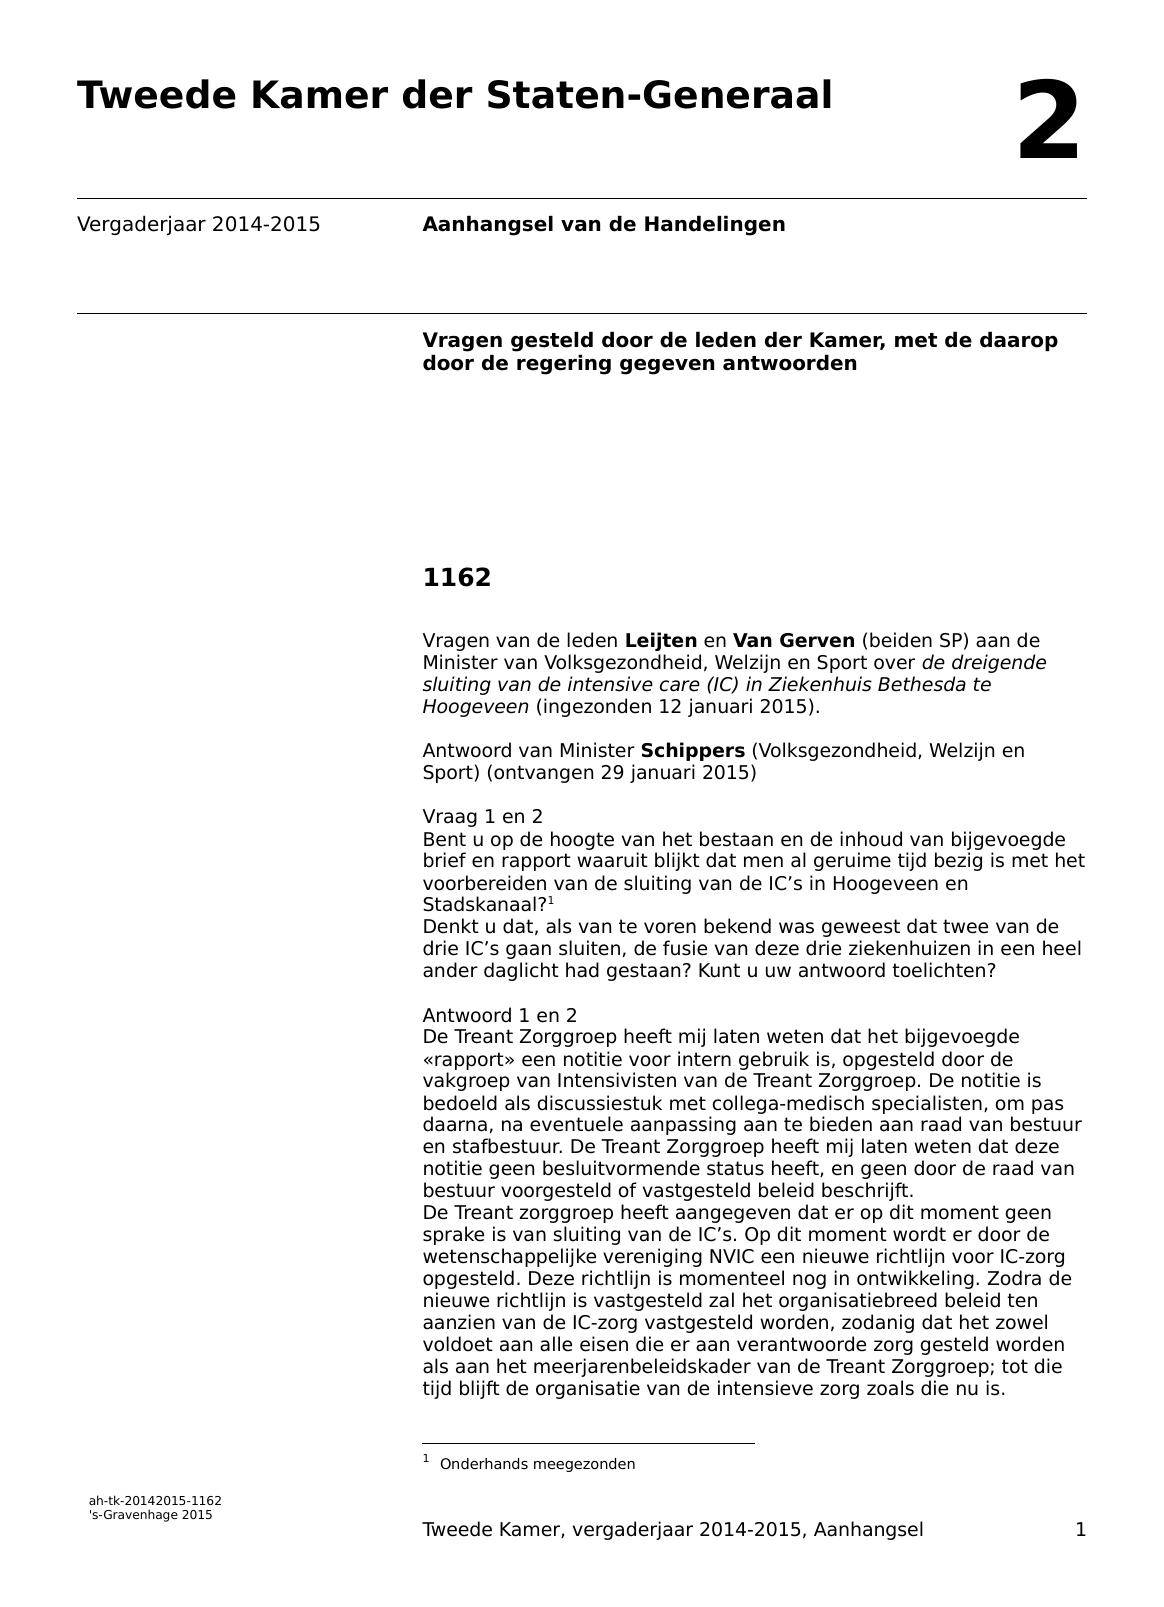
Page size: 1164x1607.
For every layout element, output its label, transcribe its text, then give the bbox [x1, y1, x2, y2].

text 1162 [422, 563, 1087, 592]
table_cell [77, 314, 422, 375]
table_cell Aanhangsel van de Handelingen [422, 199, 1087, 313]
text Vraag 1 en 2 [422, 806, 1087, 828]
text Vragen van de leden Leijten en Van Gerven (beiden SP) aan de Minister van Volksgezondheid, Welzijn en Sport over de dreigende sluiting van de intensive care (IC) in Ziekenhuis Bethesda te Hoogeveen (ingezonden 12 januari 2015). [422, 630, 1087, 718]
table_cell Vergaderjaar 2014-2015 [77, 199, 422, 313]
text Antwoord 1 en 2 [422, 1004, 1087, 1026]
text Bent u op de hoogte van het bestaan en de inhoud van bijgevoegde brief en rapport waaruit blijkt dat men al geruime tijd bezig is met het voorbereiden van de sluiting van de IC’s in Hoogeveen en Stadskanaal? [422, 828, 1087, 916]
table_header 2 [886, 59, 1087, 198]
text Denkt u dat, als van te voren bekend was geweest dat twee van de drie IC’s gaan sluiten, de fusie van deze drie ziekenhuizen in een heel ander daglicht had gestaan? Kunt u uw antwoord toelichten? [422, 916, 1087, 982]
text 's-Gravenhage 2015 [88, 1508, 323, 1522]
table_header Tweede Kamer der Staten-Generaal [77, 59, 886, 198]
text De Treant zorggroep heeft aangegeven dat er op dit moment geen sprake is van sluiting van de IC’s. Op dit moment wordt er door de wetenschappelijke vereniging NVIC een nieuwe richtlijn voor IC-zorg opgesteld. Deze richtlijn is momenteel nog in ontwikkeling. Zodra de nieuwe richtlijn is vastgesteld zal het organisatiebreed beleid ten aanzien van de IC-zorg vastgesteld worden, zodanig dat het zowel voldoet aan alle eisen die er aan verantwoorde zorg gesteld worden als aan het meerjarenbeleidskader van de Treant Zorggroep; tot die tijd blijft de organisatie van de intensieve zorg zoals die nu is. [422, 1202, 1087, 1400]
text De Treant Zorggroep heeft mij laten weten dat het bijgevoegde «rapport» een notitie voor intern gebruik is, opgesteld door de vakgroep van Intensivisten van de Treant Zorggroep. De notitie is bedoeld als discussiestuk met collega-medisch specialisten, om pas daarna, na eventuele aanpassing aan te bieden aan raad van bestuur en stafbestuur. De Treant Zorggroep heeft mij laten weten dat deze notitie geen besluitvormende status heeft, en geen door de raad van bestuur voorgesteld of vastgesteld beleid beschrijft. [422, 1026, 1087, 1202]
text ah-tk-20142015-1162 [88, 1494, 323, 1508]
table_cell Vragen gesteld door de leden der Kamer, met de daarop door de regering gegeven antwoorden [422, 314, 1087, 375]
text Onderhands meegezonden [422, 1452, 1087, 1474]
text Antwoord van Minister Schippers (Volksgezondheid, Welzijn en Sport) (ontvangen 29 januari 2015) [422, 740, 1087, 784]
